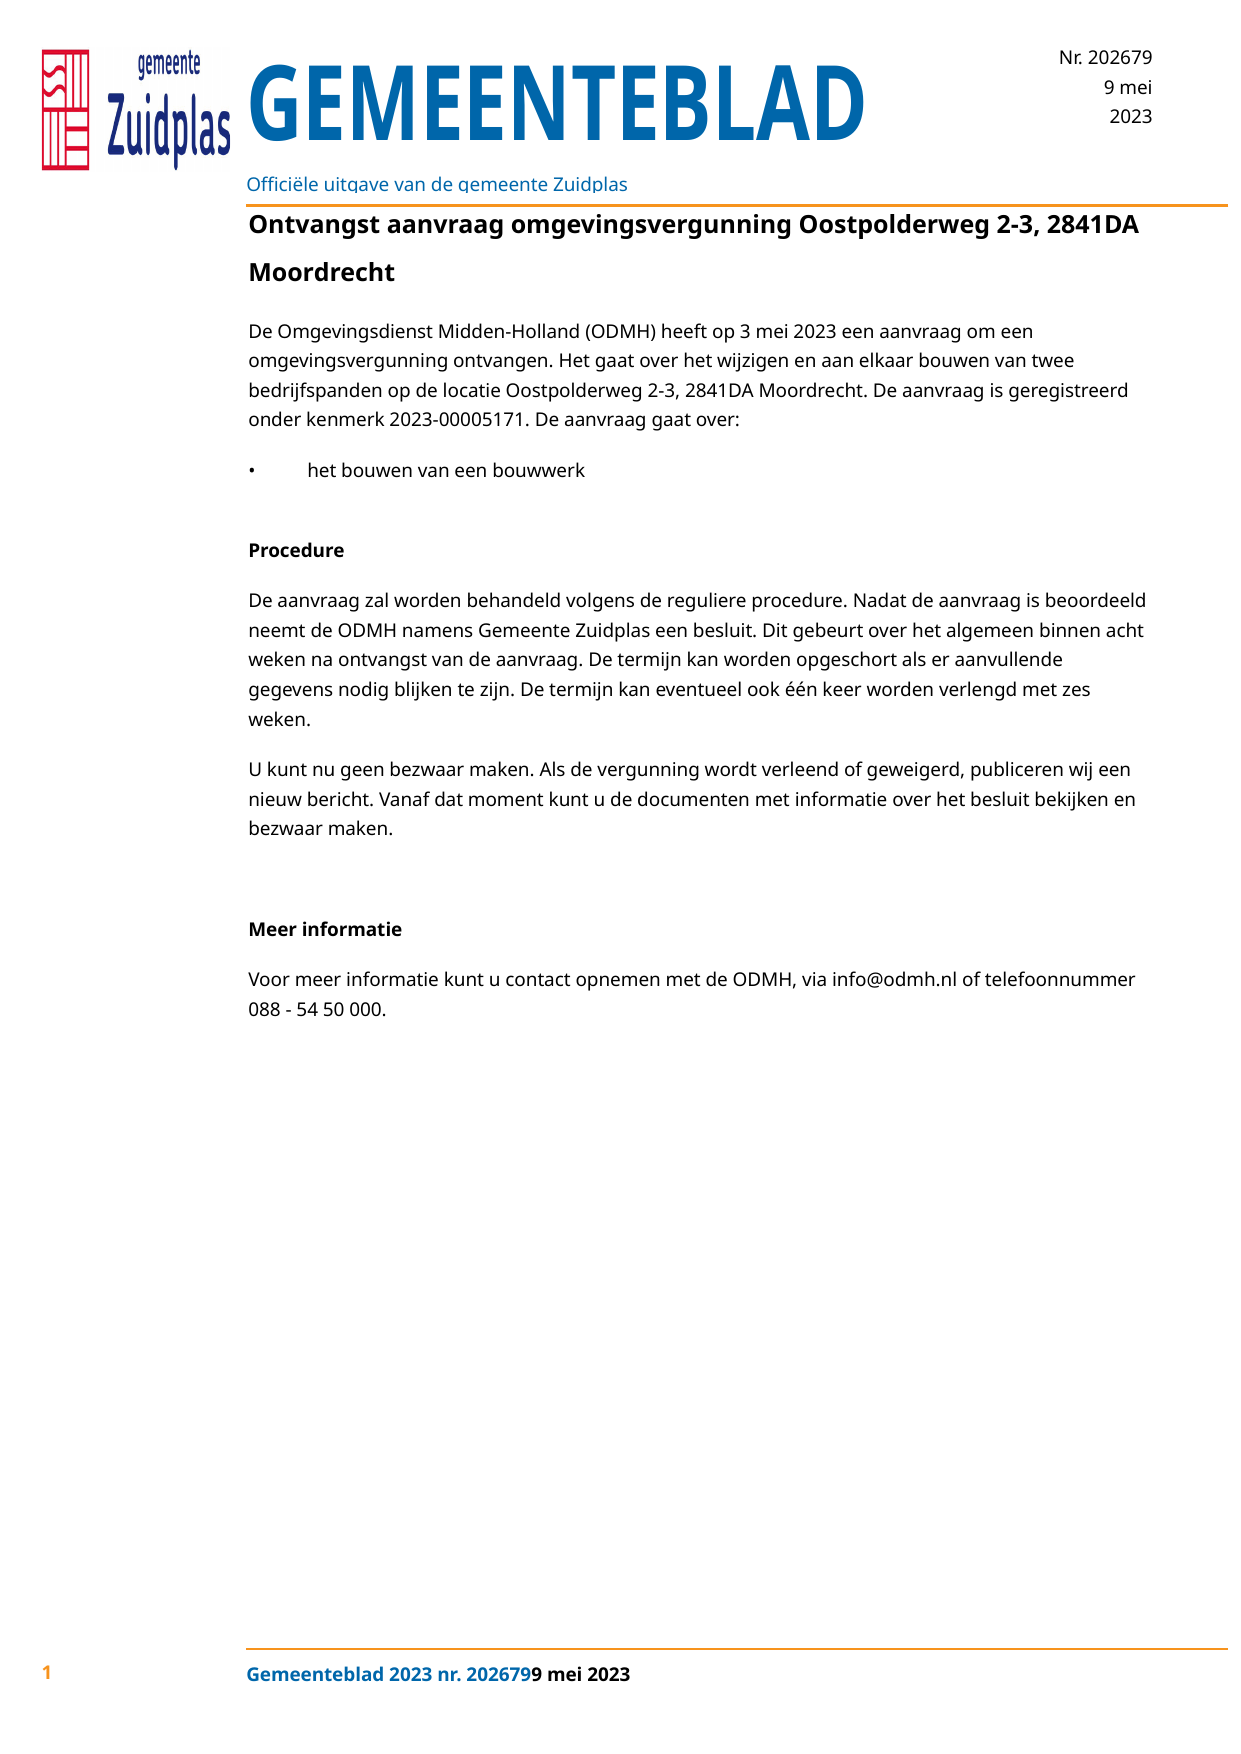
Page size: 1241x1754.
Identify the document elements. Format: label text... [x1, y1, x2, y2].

text Voor meer informatie kunt u contact opnemen met de ODMH, via info@odmh.nl of telefoonnummer 088 - 54 50 000. [248, 967, 1152, 1022]
text U kunt nu geen bezwaar maken. Als de vergunning wordt verleend of geweigerd, publiceren wij een nieuw bericht. Vanaf dat moment kunt u de documenten met informatie over het besluit bekijken en bezwaar maken. [248, 756, 1152, 841]
text Meer informatie [248, 916, 1152, 942]
picture [41, 47, 231, 172]
text De aanvraag zal worden behandeld volgens de reguliere procedure. Nadat de aanvraag is beoordeeld neemt de ODMH namens Gemeente Zuidplas een besluit. Dit gebeurt over het algemeen binnen acht weken na ontvangst van de aanvraag. De termijn kan worden opgeschort als er aanvullende gegevens nodig blijken te zijn. De termijn kan eventueel ook één keer worden verlengd met zes weken. [248, 587, 1152, 732]
text De Omgevingsdienst Midden-Holland (ODMH) heeft op 3 mei 2023 een aanvraag om een omgevingsvergunning ontvangen. Het gaat over het wijzigen en aan elkaar bouwen van twee bedrijfspanden op de locatie Oostpolderweg 2-3, 2841DA Moordrecht. De aanvraag is geregistreerd onder kenmerk 2023-00005171. De aanvraag gaat over: [248, 318, 1152, 432]
text Ontvangst aanvraag omgevingsvergunning Oostpolderweg 2-3, 2841DA Moordrecht [248, 207, 1152, 288]
text Procedure [248, 537, 1152, 563]
list het bouwen van een bouwwerk [248, 457, 1152, 483]
